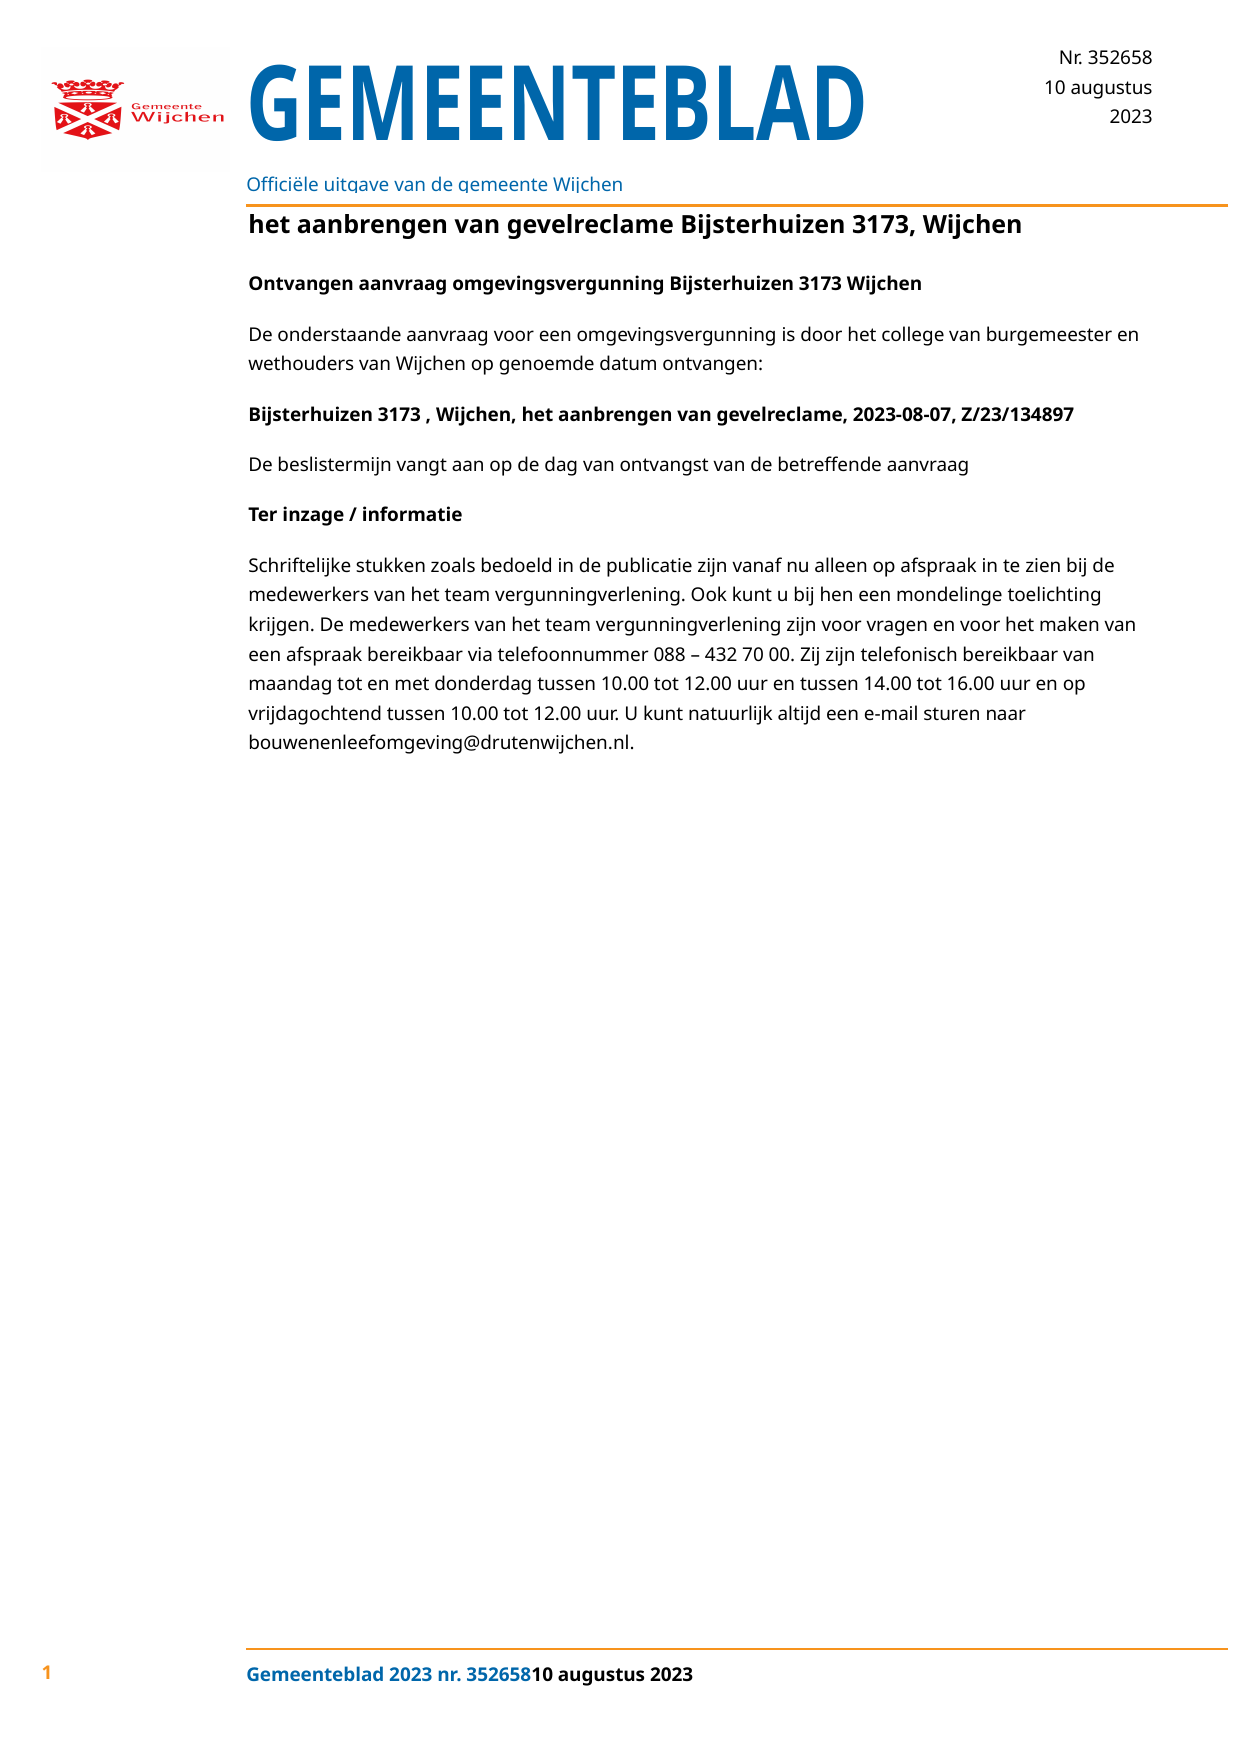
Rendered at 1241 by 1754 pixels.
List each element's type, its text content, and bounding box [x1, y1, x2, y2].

picture [41, 47, 231, 172]
text Ontvangen aanvraag omgevingsvergunning Bijsterhuizen 3173 Wijchen [248, 270, 1152, 296]
text De beslistermijn vangt aan op de dag van ontvangst van de betreffende aanvraag [248, 451, 1152, 477]
text Bijsterhuizen 3173 , Wijchen, het aanbrengen van gevelreclame, 2023-08-07, Z/23/134897 [248, 401, 1152, 426]
text het aanbrengen van gevelreclame Bijsterhuizen 3173, Wijchen [248, 207, 1152, 241]
text De onderstaande aanvraag voor een omgevingsvergunning is door het college van burgemeester en wethouders van Wijchen op genoemde datum ontvangen: [248, 321, 1152, 376]
text Schriftelijke stukken zoals bedoeld in de publicatie zijn vanaf nu alleen op afspraak in te zien bij de medewerkers van het team vergunningverlening. Ook kunt u bij hen een mondelinge toelichting krijgen. De medewerkers van het team vergunningverlening zijn voor vragen en voor het maken van een afspraak bereikbaar via telefoonnummer 088 – 432 70 00. Zij zijn telefonisch bereikbaar van maandag tot en met donderdag tussen 10.00 tot 12.00 uur en tussen 14.00 tot 16.00 uur en op vrijdagochtend tussen 10.00 tot 12.00 uur. U kunt natuurlijk altijd een e-mail sturen naar bouwenenleefomgeving@drutenwijchen.nl. [248, 552, 1152, 755]
text Ter inzage / informatie [248, 502, 1152, 527]
